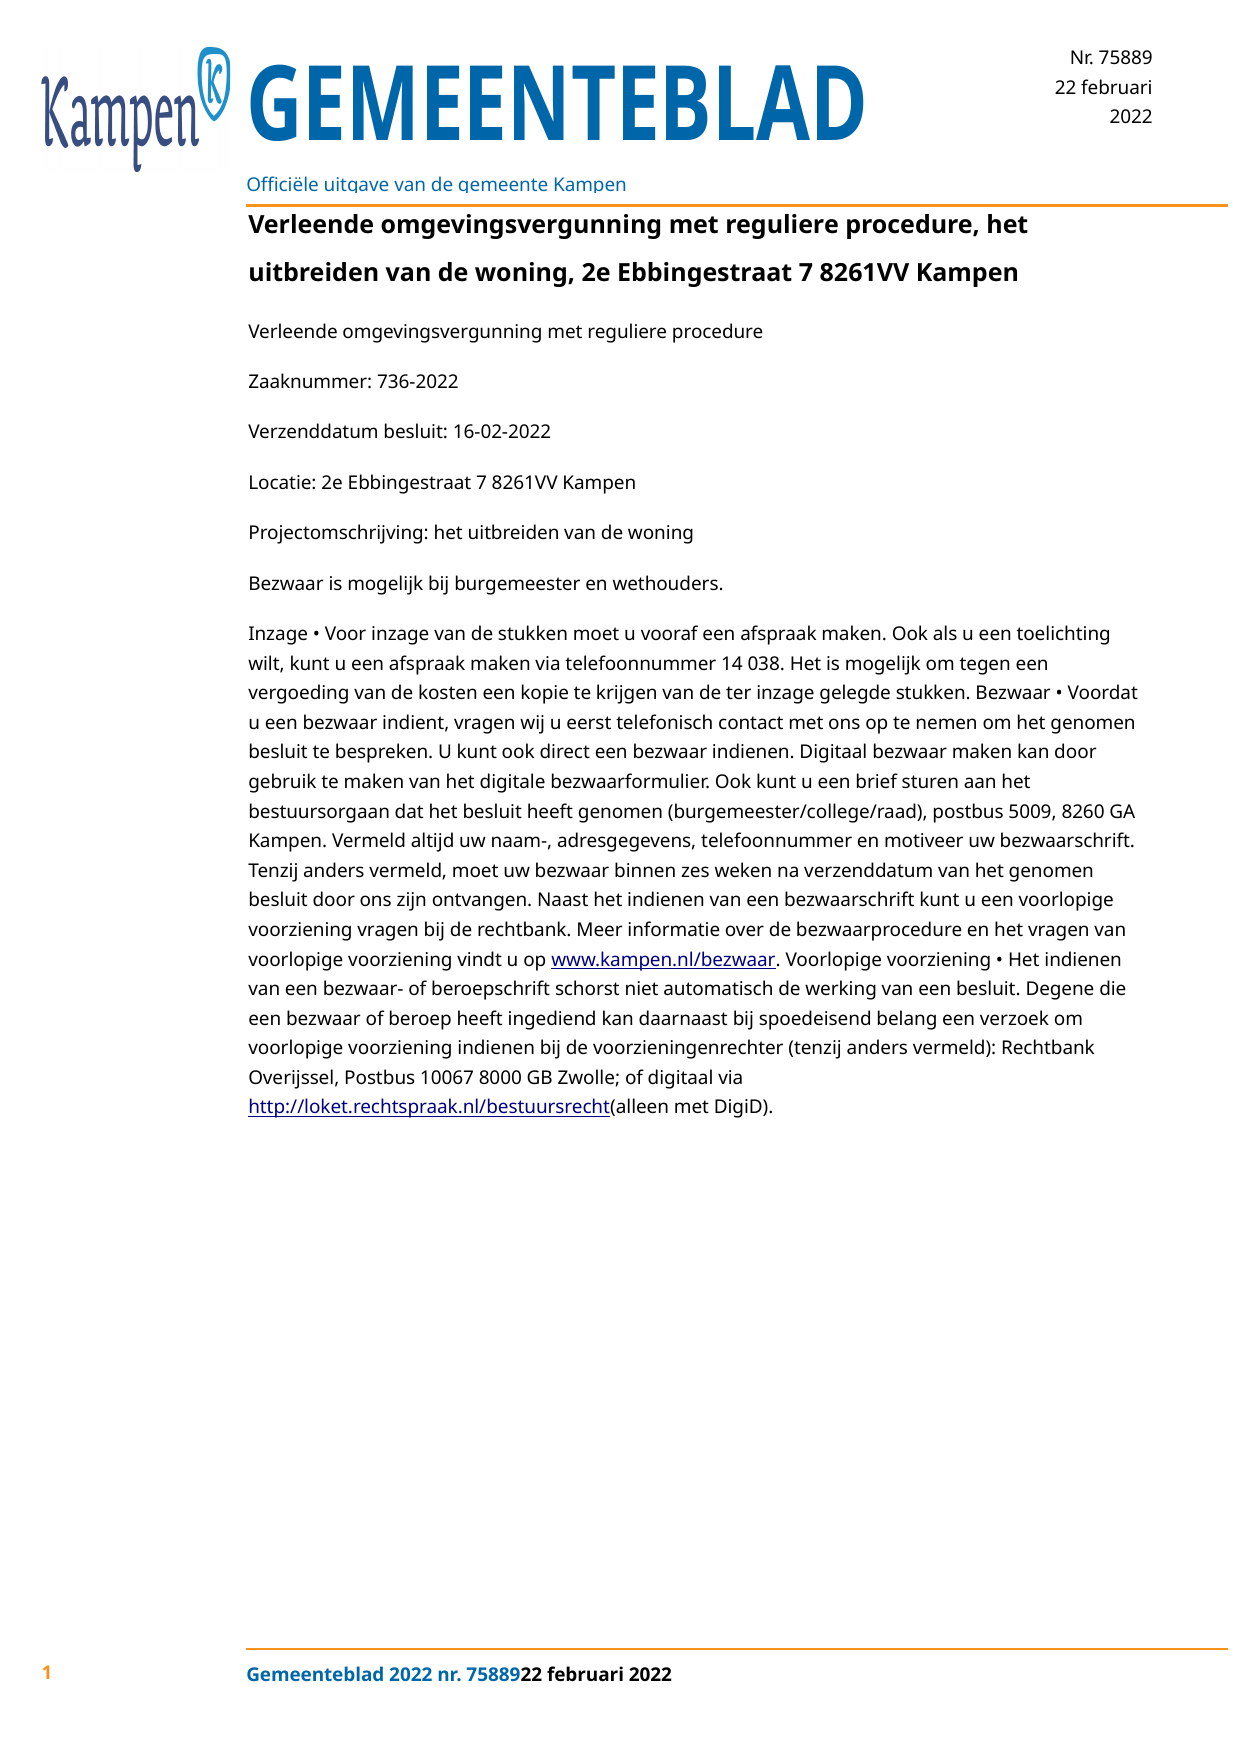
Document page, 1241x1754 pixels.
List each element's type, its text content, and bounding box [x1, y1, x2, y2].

text Verleende omgevingsvergunning met reguliere procedure [248, 318, 1152, 344]
picture [41, 47, 231, 172]
text Locatie: 2e Ebbingestraat 7 8261VV Kampen [248, 469, 1152, 495]
text Projectomschrijving: het uitbreiden van de woning [248, 519, 1152, 545]
text Zaaknummer: 736-2022 [248, 368, 1152, 394]
text Verzenddatum besluit: 16-02-2022 [248, 419, 1152, 444]
text Bezwaar is mogelijk bij burgemeester en wethouders. [248, 570, 1152, 596]
text Inzage • Voor inzage van de stukken moet u vooraf een afspraak maken. Ook als u een toelichting wilt, kunt u een afspraak maken via telefoonnummer 14 038. Het is mogelijk om tegen een vergoeding van de kosten een kopie te krijgen van de ter inzage gelegde stukken. Bezwaar • Voordat u een bezwaar indient, vragen wij u eerst telefonisch contact met ons op te nemen om het genomen besluit te bespreken. U kunt ook direct een bezwaar indienen. Digitaal bezwaar maken kan door gebruik te maken van het digitale bezwaarformulier. Ook kunt u een brief sturen aan het bestuursorgaan dat het besluit heeft genomen (burgemeester/college/raad), postbus 5009, 8260 GA Kampen. Vermeld altijd uw naam-, adresgegevens, telefoonnummer en motiveer uw bezwaarschrift. Tenzij anders vermeld, moet uw bezwaar binnen zes weken na verzenddatum van het genomen besluit door ons zijn ontvangen. Naast het indienen van een bezwaarschrift kunt u een voorlopige voorziening vragen bij de rechtbank. Meer informatie over de bezwaarprocedure en het vragen van voorlopige voorziening vindt u op www.kampen.nl/bezwaar. Voorlopige voorziening • Het indienen van een bezwaar- of beroepschrift schorst niet automatisch de werking van een besluit. Degene die een bezwaar of beroep heeft ingediend kan daarnaast bij spoedeisend belang een verzoek om voorlopige voorziening indienen bij de voorzieningenrechter (tenzij anders vermeld): Rechtbank Overijssel, Postbus 10067 8000 GB Zwolle; of digitaal via http://loket.rechtspraak.nl/bestuursrecht(alleen met DigiD). [248, 620, 1152, 1119]
text Verleende omgevingsvergunning met reguliere procedure, het uitbreiden van de woning, 2e Ebbingestraat 7 8261VV Kampen [248, 207, 1152, 288]
